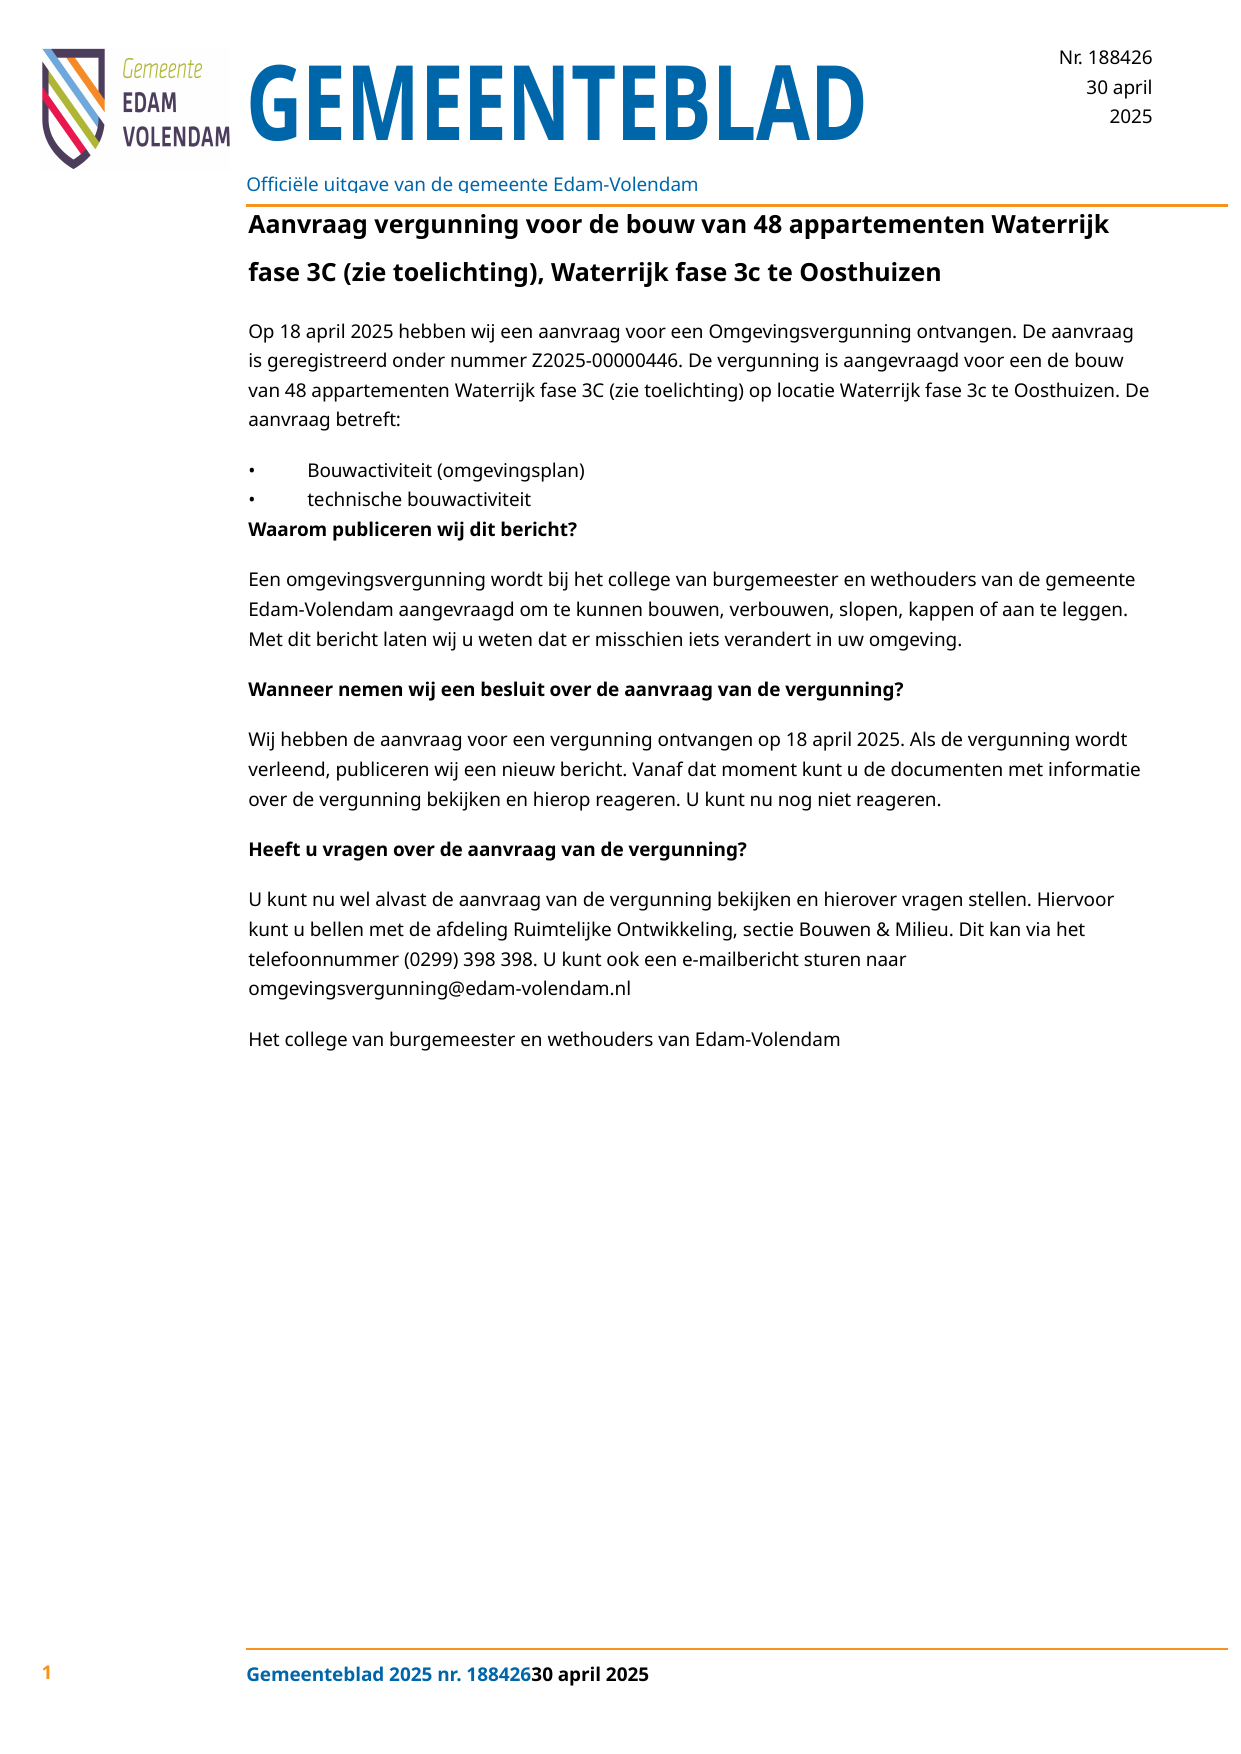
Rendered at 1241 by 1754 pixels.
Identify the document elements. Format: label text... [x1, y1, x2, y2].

text Op 18 april 2025 hebben wij een aanvraag voor een Omgevingsvergunning ontvangen. De aanvraag is geregistreerd onder nummer Z2025-00000446. De vergunning is aangevraagd voor een de bouw van 48 appartementen Waterrijk fase 3C (zie toelichting) op locatie Waterrijk fase 3c te Oosthuizen. De aanvraag betreft: [248, 318, 1152, 432]
text Wanneer nemen wij een besluit over de aanvraag van de vergunning? [248, 676, 1152, 702]
text U kunt nu wel alvast de aanvraag van de vergunning bekijken en hierover vragen stellen. Hiervoor kunt u bellen met de afdeling Ruimtelijke Ontwikkeling, sectie Bouwen & Milieu. Dit kan via het telefoonnummer (0299) 398 398. U kunt ook een e-mailbericht sturen naar omgevingsvergunning@edam-volendam.nl [248, 887, 1152, 1001]
text Heeft u vragen over de aanvraag van de vergunning? [248, 836, 1152, 862]
list Bouwactiviteit (omgevingsplan) [248, 457, 1152, 483]
text Het college van burgemeester en wethouders van Edam-Volendam [248, 1026, 1152, 1052]
text Aanvraag vergunning voor de bouw van 48 appartementen Waterrijk fase 3C (zie toelichting), Waterrijk fase 3c te Oosthuizen [248, 207, 1152, 288]
list technische bouwactiviteit [248, 487, 1152, 512]
picture [41, 47, 231, 172]
text Waarom publiceren wij dit bericht? [248, 516, 1152, 542]
text Wij hebben de aanvraag voor een vergunning ontvangen op 18 april 2025. Als de vergunning wordt verleend, publiceren wij een nieuw bericht. Vanaf dat moment kunt u de documenten met informatie over de vergunning bekijken en hierop reageren. U kunt nu nog niet reageren. [248, 727, 1152, 812]
text Een omgevingsvergunning wordt bij het college van burgemeester en wethouders van de gemeente Edam-Volendam aangevraagd om te kunnen bouwen, verbouwen, slopen, kappen of aan te leggen. Met dit bericht laten wij u weten dat er misschien iets verandert in uw omgeving. [248, 567, 1152, 652]
